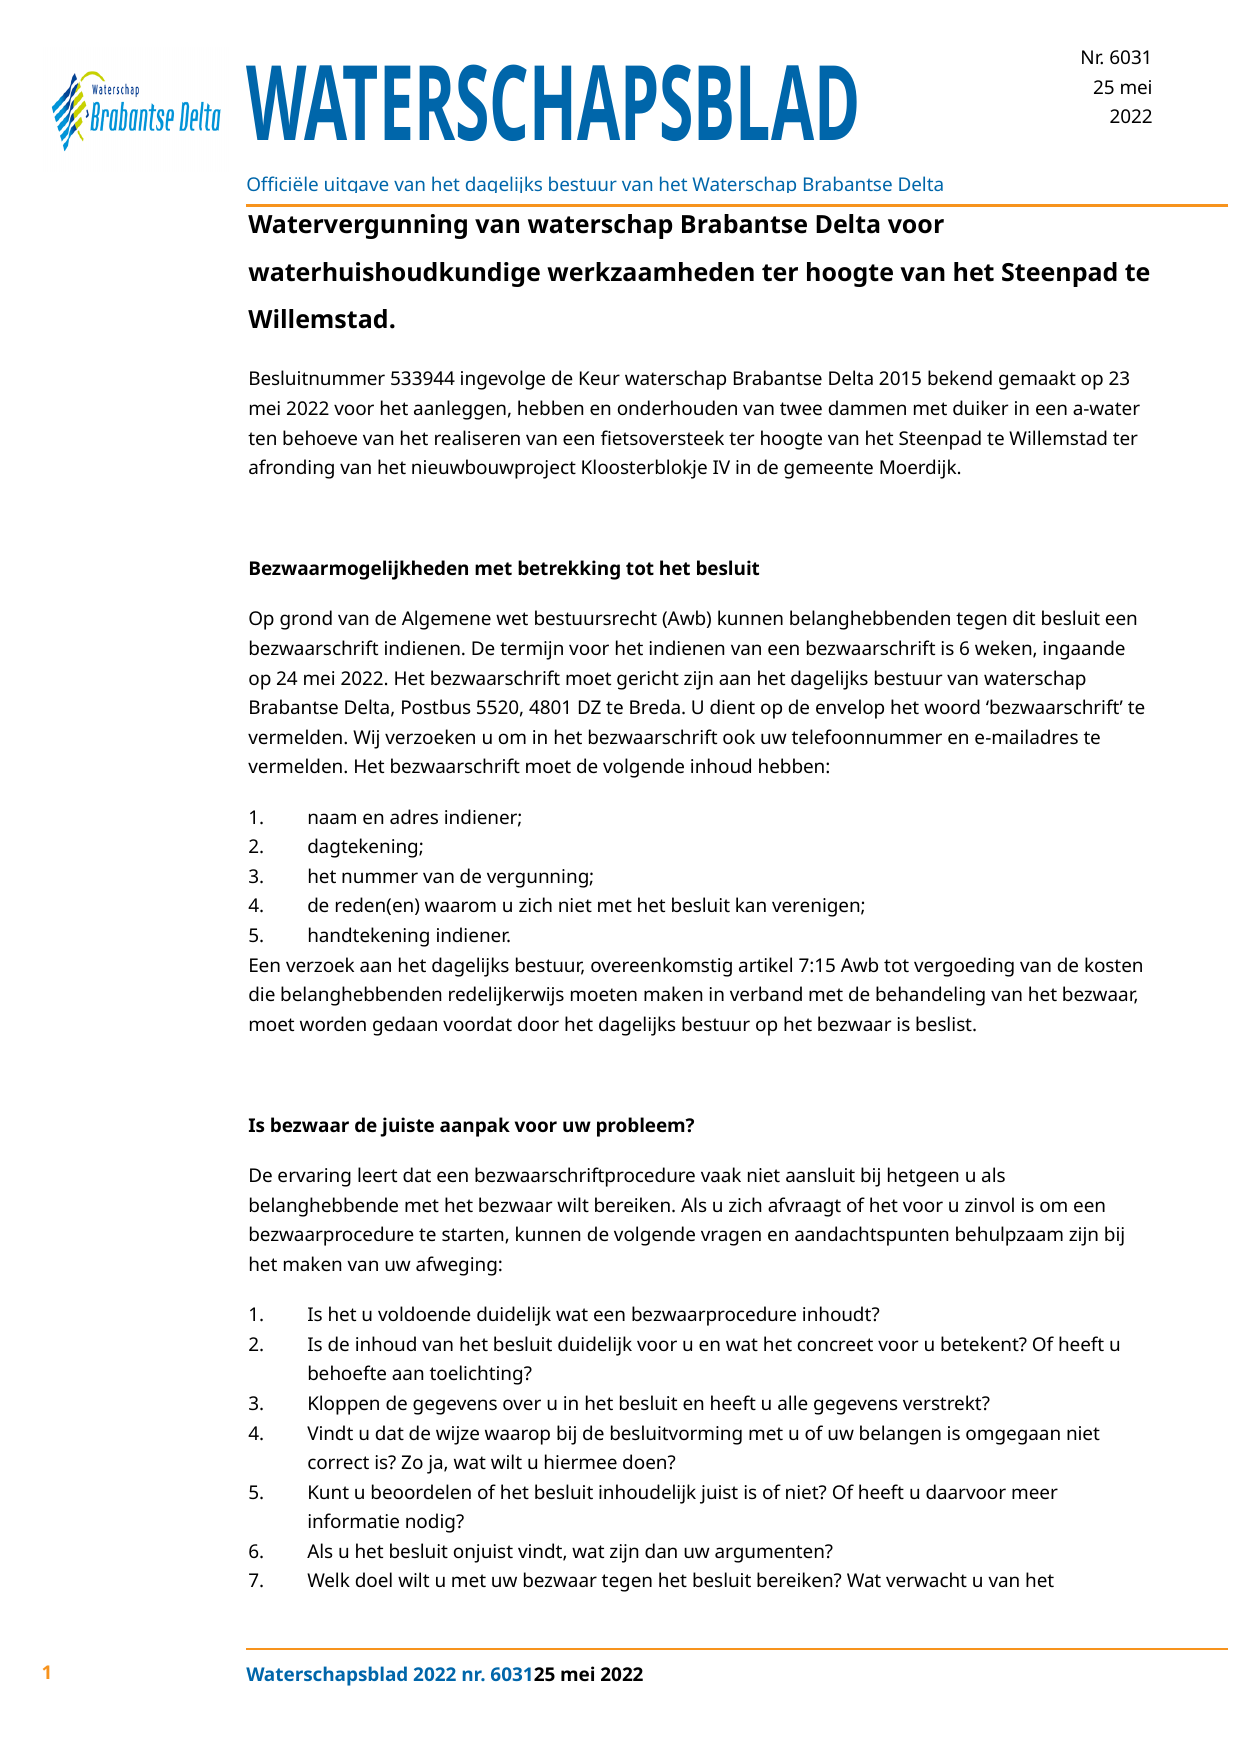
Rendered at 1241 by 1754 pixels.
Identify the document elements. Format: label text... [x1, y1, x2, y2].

list naam en adres indiener; [248, 804, 1152, 829]
picture [41, 47, 231, 172]
list de reden(en) waarom u zich niet met het besluit kan verenigen; [248, 893, 1152, 918]
list Is het u voldoende duidelijk wat een bezwaarprocedure inhoudt? [248, 1301, 1152, 1327]
text De ervaring leert dat een bezwaarschriftprocedure vaak niet aansluit bij hetgeen u als belanghebbende met het bezwaar wilt bereiken. Als u zich afvraagt of het voor u zinvol is om een bezwaarprocedure te starten, kunnen de volgende vragen en aandachtspunten behulpzaam zijn bij het maken van uw afweging: [248, 1162, 1152, 1277]
text Op grond van de Algemene wet bestuursrecht (Awb) kunnen belanghebbenden tegen dit besluit een bezwaarschrift indienen. De termijn voor het indienen van een bezwaarschrift is 6 weken, ingaande op 24 mei 2022. Het bezwaarschrift moet gericht zijn aan het dagelijks bestuur van waterschap Brabantse Delta, Postbus 5520, 4801 DZ te Breda. U dient op de envelop het woord ‘bezwaarschrift’ te vermelden. Wij verzoeken u om in het bezwaarschrift ook uw telefoonnummer en e‑mailadres te vermelden. Het bezwaarschrift moet de volgende inhoud hebben: [248, 606, 1152, 779]
list handtekening indiener. [248, 922, 1152, 948]
text Bezwaarmogelijkheden met betrekking tot het besluit [248, 555, 1152, 581]
text Een verzoek aan het dagelijks bestuur, overeenkomstig artikel 7:15 Awb tot vergoeding van de kosten die belanghebbenden redelijkerwijs moeten maken in verband met de behandeling van het bezwaar, moet worden gedaan voordat door het dagelijks bestuur op het bezwaar is beslist. [248, 952, 1152, 1037]
list Welk doel wilt u met uw bezwaar tegen het besluit bereiken? Wat verwacht u van het [248, 1568, 1152, 1593]
text Is bezwaar de juiste aanpak voor uw probleem? [248, 1112, 1152, 1137]
list Is de inhoud van het besluit duidelijk voor u en wat het concreet voor u betekent? Of heeft u behoefte aan toelichting? [248, 1331, 1152, 1386]
text Besluitnummer 533944 ingevolge de Keur waterschap Brabantse Delta 2015 bekend gemaakt op 23 mei 2022 voor het aanleggen, hebben en onderhouden van twee dammen met duiker in een a-water ten behoeve van het realiseren van een fietsoversteek ter hoogte van het Steenpad te Willemstad ter afronding van het nieuwbouwproject Kloosterblokje IV in de gemeente Moerdijk. [248, 366, 1152, 480]
list dagtekening; [248, 833, 1152, 859]
list Als u het besluit onjuist vindt, wat zijn dan uw argumenten? [248, 1538, 1152, 1564]
list Vindt u dat de wijze waarop bij de besluitvorming met u of uw belangen is omgegaan niet correct is? Zo ja, wat wilt u hiermee doen? [248, 1420, 1152, 1475]
text Watervergunning van waterschap Brabantse Delta voor waterhuishoudkundige werkzaamheden ter hoogte van het Steenpad te Willemstad. [248, 207, 1152, 336]
list Kunt u beoordelen of het besluit inhoudelijk juist is of niet? Of heeft u daarvoor meer informatie nodig? [248, 1479, 1152, 1534]
list het nummer van de vergunning; [248, 863, 1152, 889]
list Kloppen de gegevens over u in het besluit en heeft u alle gegevens verstrekt? [248, 1390, 1152, 1416]
